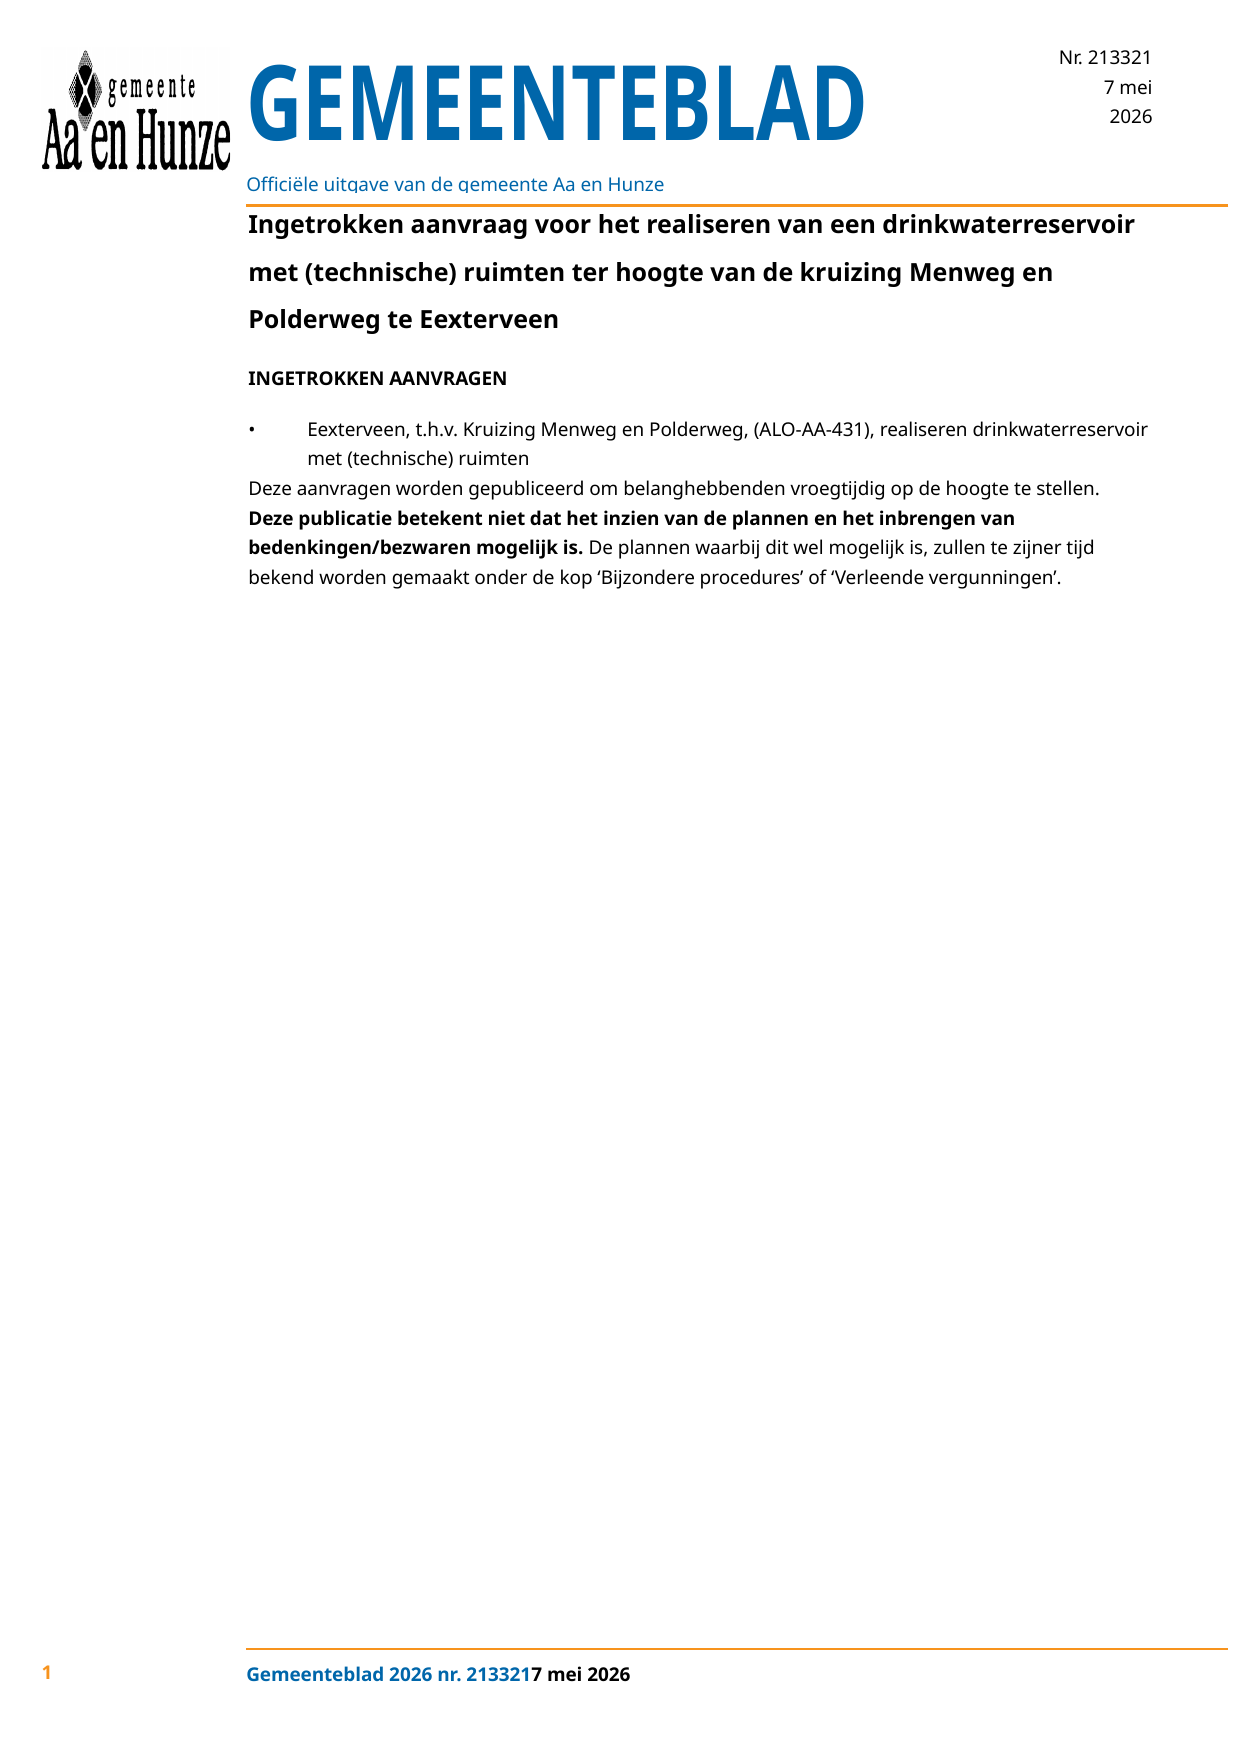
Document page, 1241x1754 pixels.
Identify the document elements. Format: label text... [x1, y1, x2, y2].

text Ingetrokken aanvraag voor het realiseren van een drinkwaterreservoir met (technische) ruimten ter hoogte van de kruizing Menweg en Polderweg te Eexterveen [248, 207, 1152, 336]
list Eexterveen, t.h.v. Kruizing Menweg en Polderweg, (ALO-AA-431), realiseren drinkwaterreservoir met (technische) ruimten [248, 416, 1152, 471]
text INGETROKKEN AANVRAGEN [248, 366, 1152, 391]
picture [41, 47, 231, 172]
text Deze aanvragen worden gepubliceerd om belanghebbenden vroegtijdig op de hoogte te stellen. Deze publicatie betekent niet dat het inzien van de plannen en het inbrengen van bedenkingen/bezwaren mogelijk is. De plannen waarbij dit wel mogelijk is, zullen te zijner tijd bekend worden gemaakt onder de kop ‘Bijzondere procedures’ of ‘Verleende vergunningen’. [248, 475, 1152, 589]
